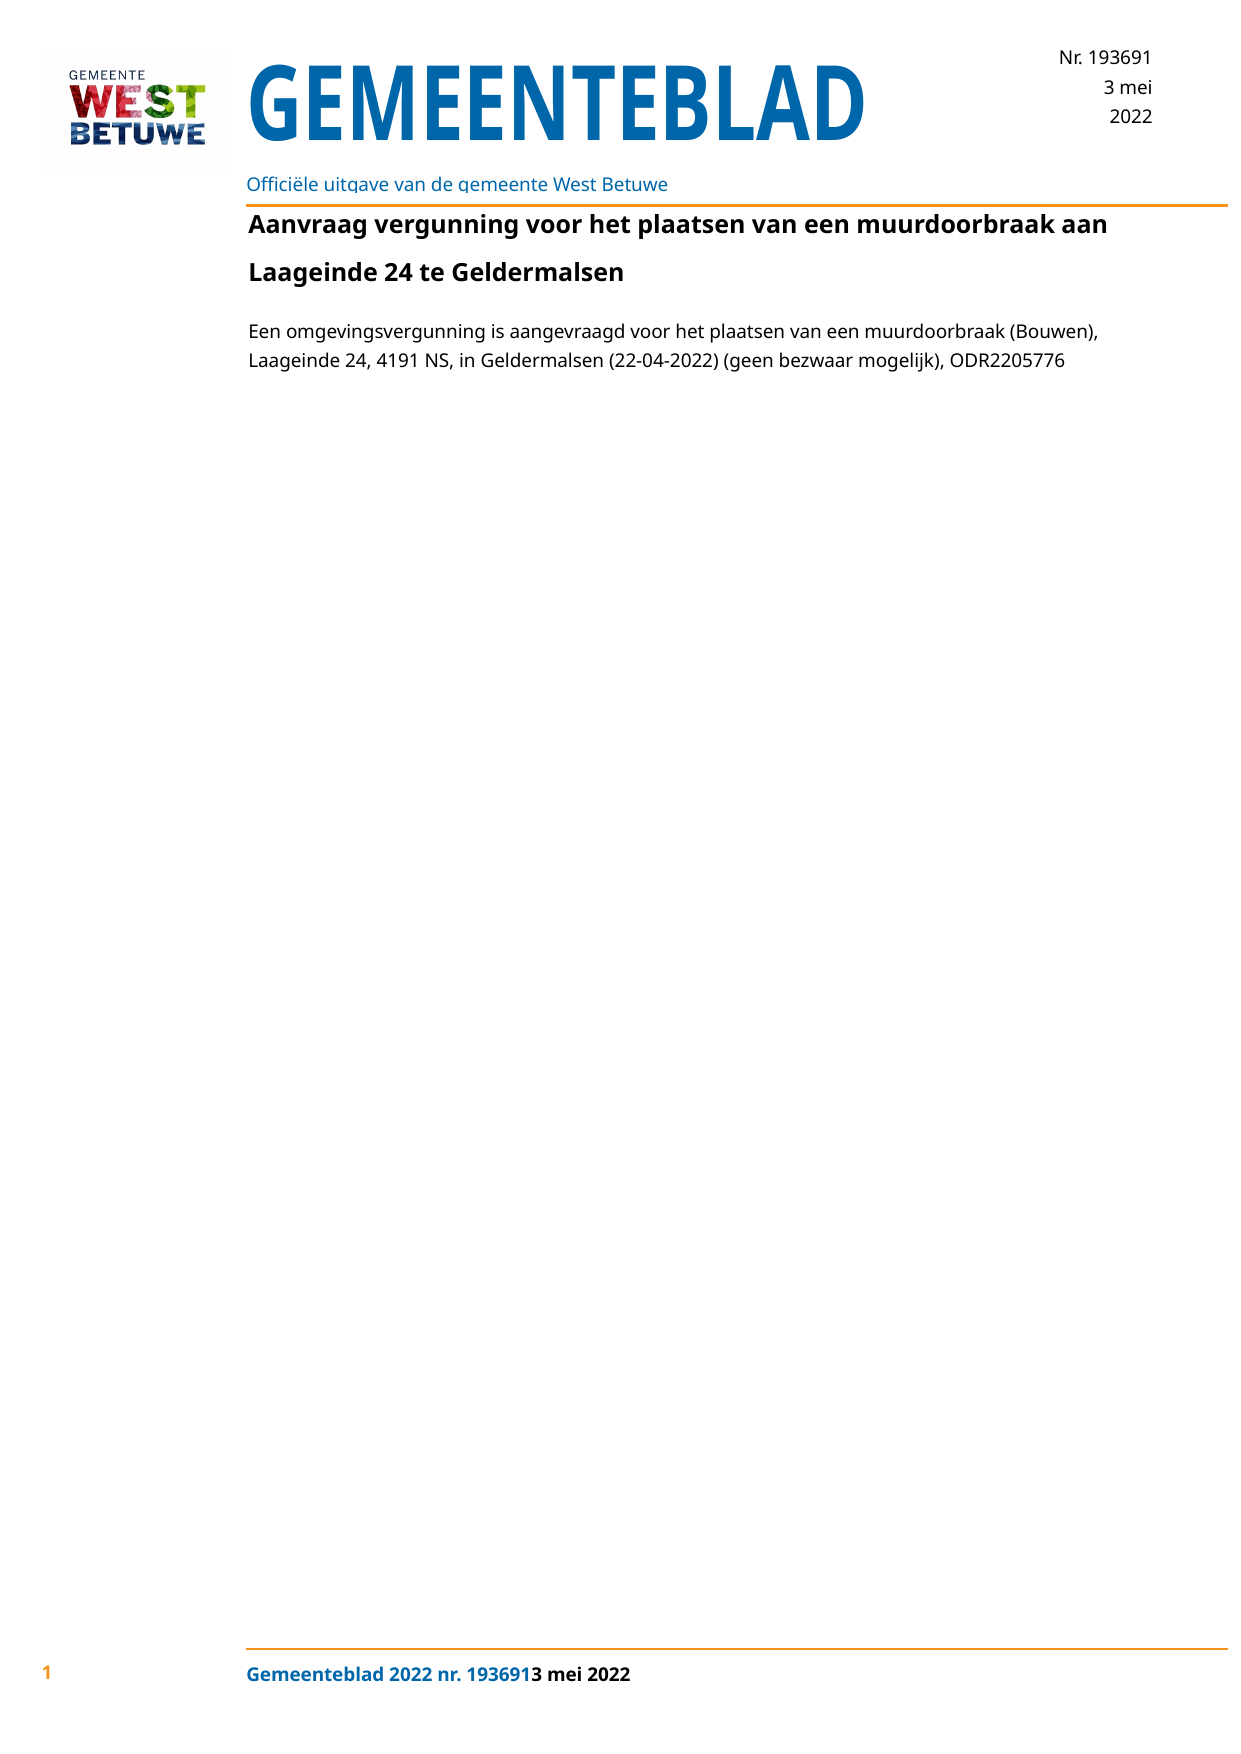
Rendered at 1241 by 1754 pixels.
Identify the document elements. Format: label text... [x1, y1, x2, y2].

picture [41, 47, 231, 172]
text Aanvraag vergunning voor het plaatsen van een muurdoorbraak aan Laageinde 24 te Geldermalsen [248, 207, 1152, 288]
text Een omgevingsvergunning is aangevraagd voor het plaatsen van een muurdoorbraak (Bouwen), Laageinde 24, 4191 NS, in Geldermalsen (22-04-2022) (geen bezwaar mogelijk), ODR2205776 [248, 318, 1152, 373]
